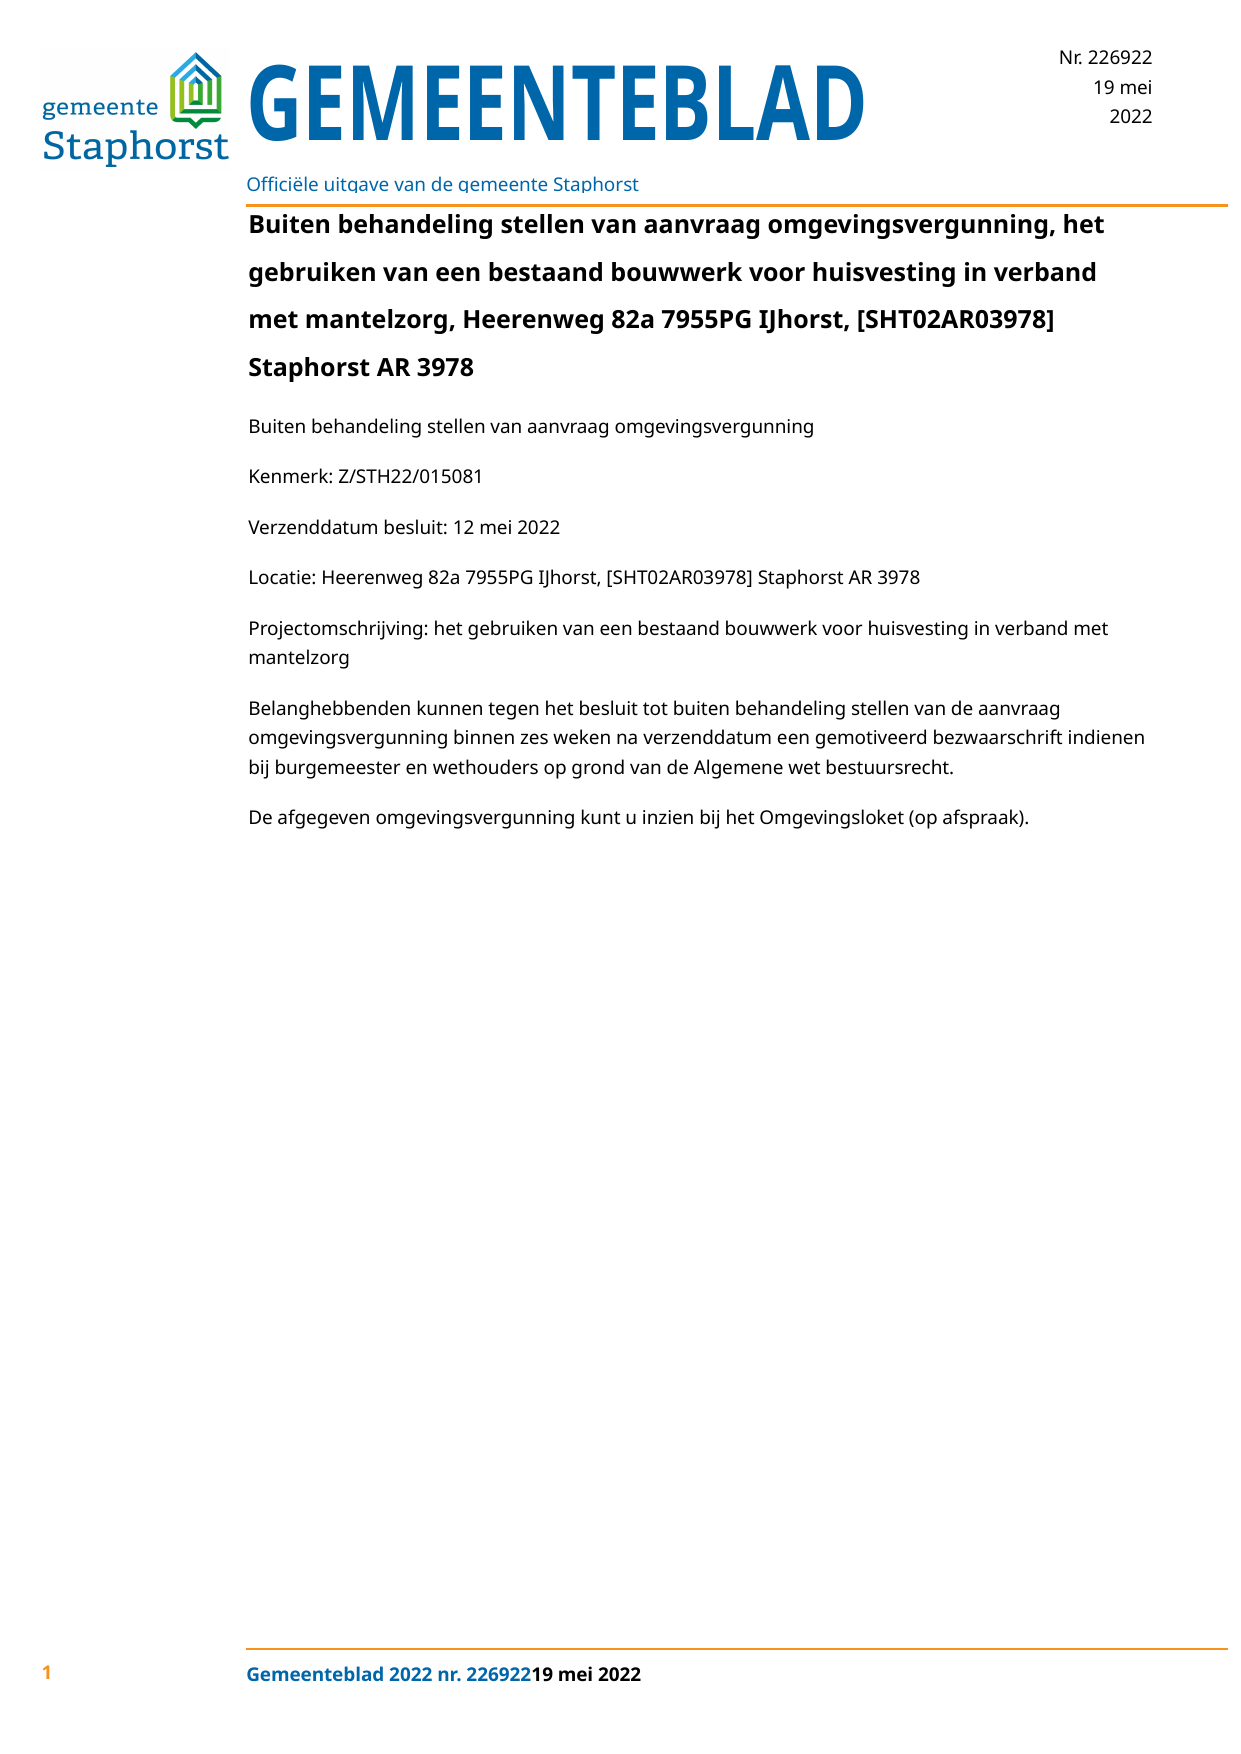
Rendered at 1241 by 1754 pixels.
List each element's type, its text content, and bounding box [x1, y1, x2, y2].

text Locatie: Heerenweg 82a 7955PG IJhorst, [SHT02AR03978] Staphorst AR 3978 [248, 564, 1152, 590]
text Projectomschrijving: het gebruiken van een bestaand bouwwerk voor huisvesting in verband met mantelzorg [248, 615, 1152, 670]
text Belanghebbenden kunnen tegen het besluit tot buiten behandeling stellen van de aanvraag omgevingsvergunning binnen zes weken na verzenddatum een gemotiveerd bezwaarschrift indienen bij burgemeester en wethouders op grond van de Algemene wet bestuursrecht. [248, 695, 1152, 780]
picture [41, 47, 231, 172]
text Kenmerk: Z/STH22/015081 [248, 463, 1152, 489]
text Buiten behandeling stellen van aanvraag omgevingsvergunning [248, 413, 1152, 439]
text Verzenddatum besluit: 12 mei 2022 [248, 514, 1152, 540]
text De afgegeven omgevingsvergunning kunt u inzien bij het Omgevingsloket (op afspraak). [248, 804, 1152, 830]
text Buiten behandeling stellen van aanvraag omgevingsvergunning, het gebruiken van een bestaand bouwwerk voor huisvesting in verband met mantelzorg, Heerenweg 82a 7955PG IJhorst, [SHT02AR03978] Staphorst AR 3978 [248, 207, 1152, 384]
